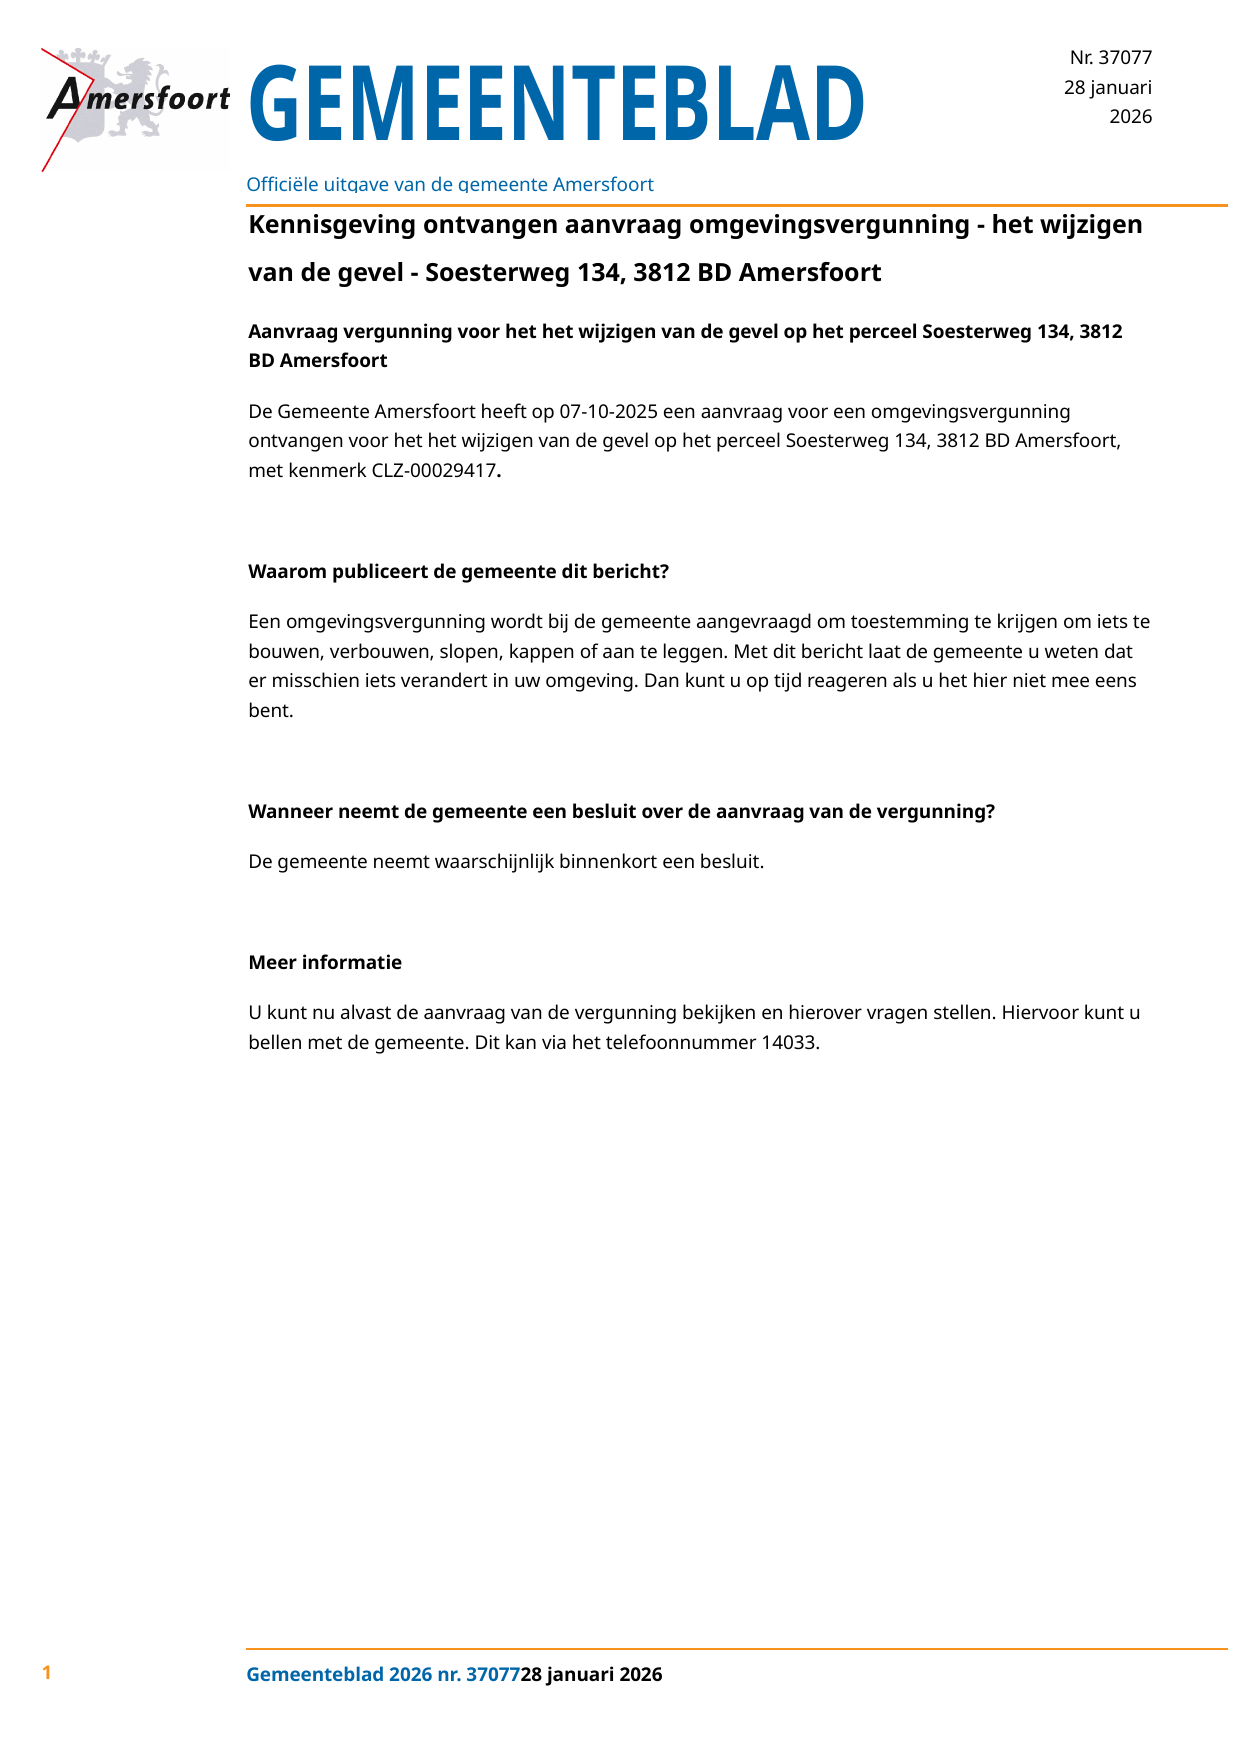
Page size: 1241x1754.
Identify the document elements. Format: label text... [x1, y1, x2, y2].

text Waarom publiceert de gemeente dit bericht? [248, 558, 1152, 584]
text Een omgevingsvergunning wordt bij de gemeente aangevraagd om toestemming te krijgen om iets te bouwen, verbouwen, slopen, kappen of aan te leggen. Met dit bericht laat de gemeente u weten dat er misschien iets verandert in uw omgeving. Dan kunt u op tijd reageren als u het hier niet mee eens bent. [248, 608, 1152, 723]
text Wanneer neemt de gemeente een besluit over de aanvraag van de vergunning? [248, 798, 1152, 824]
text De Gemeente Amersfoort heeft op 07-10-2025 een aanvraag voor een omgevingsvergunning ontvangen voor het het wijzigen van de gevel op het perceel Soesterweg 134, 3812 BD Amersfoort, met kenmerk CLZ-00029417. [248, 398, 1152, 483]
picture [41, 47, 231, 172]
text Kennisgeving ontvangen aanvraag omgevingsvergunning - het wijzigen van de gevel - Soesterweg 134, 3812 BD Amersfoort [248, 207, 1152, 288]
text Meer informatie [248, 949, 1152, 975]
text Aanvraag vergunning voor het het wijzigen van de gevel op het perceel Soesterweg 134, 3812 BD Amersfoort [248, 318, 1152, 373]
text U kunt nu alvast de aanvraag van de vergunning bekijken en hierover vragen stellen. Hiervoor kunt u bellen met de gemeente. Dit kan via het telefoonnummer 14033. [248, 999, 1152, 1055]
text De gemeente neemt waarschijnlijk binnenkort een besluit. [248, 848, 1152, 874]
